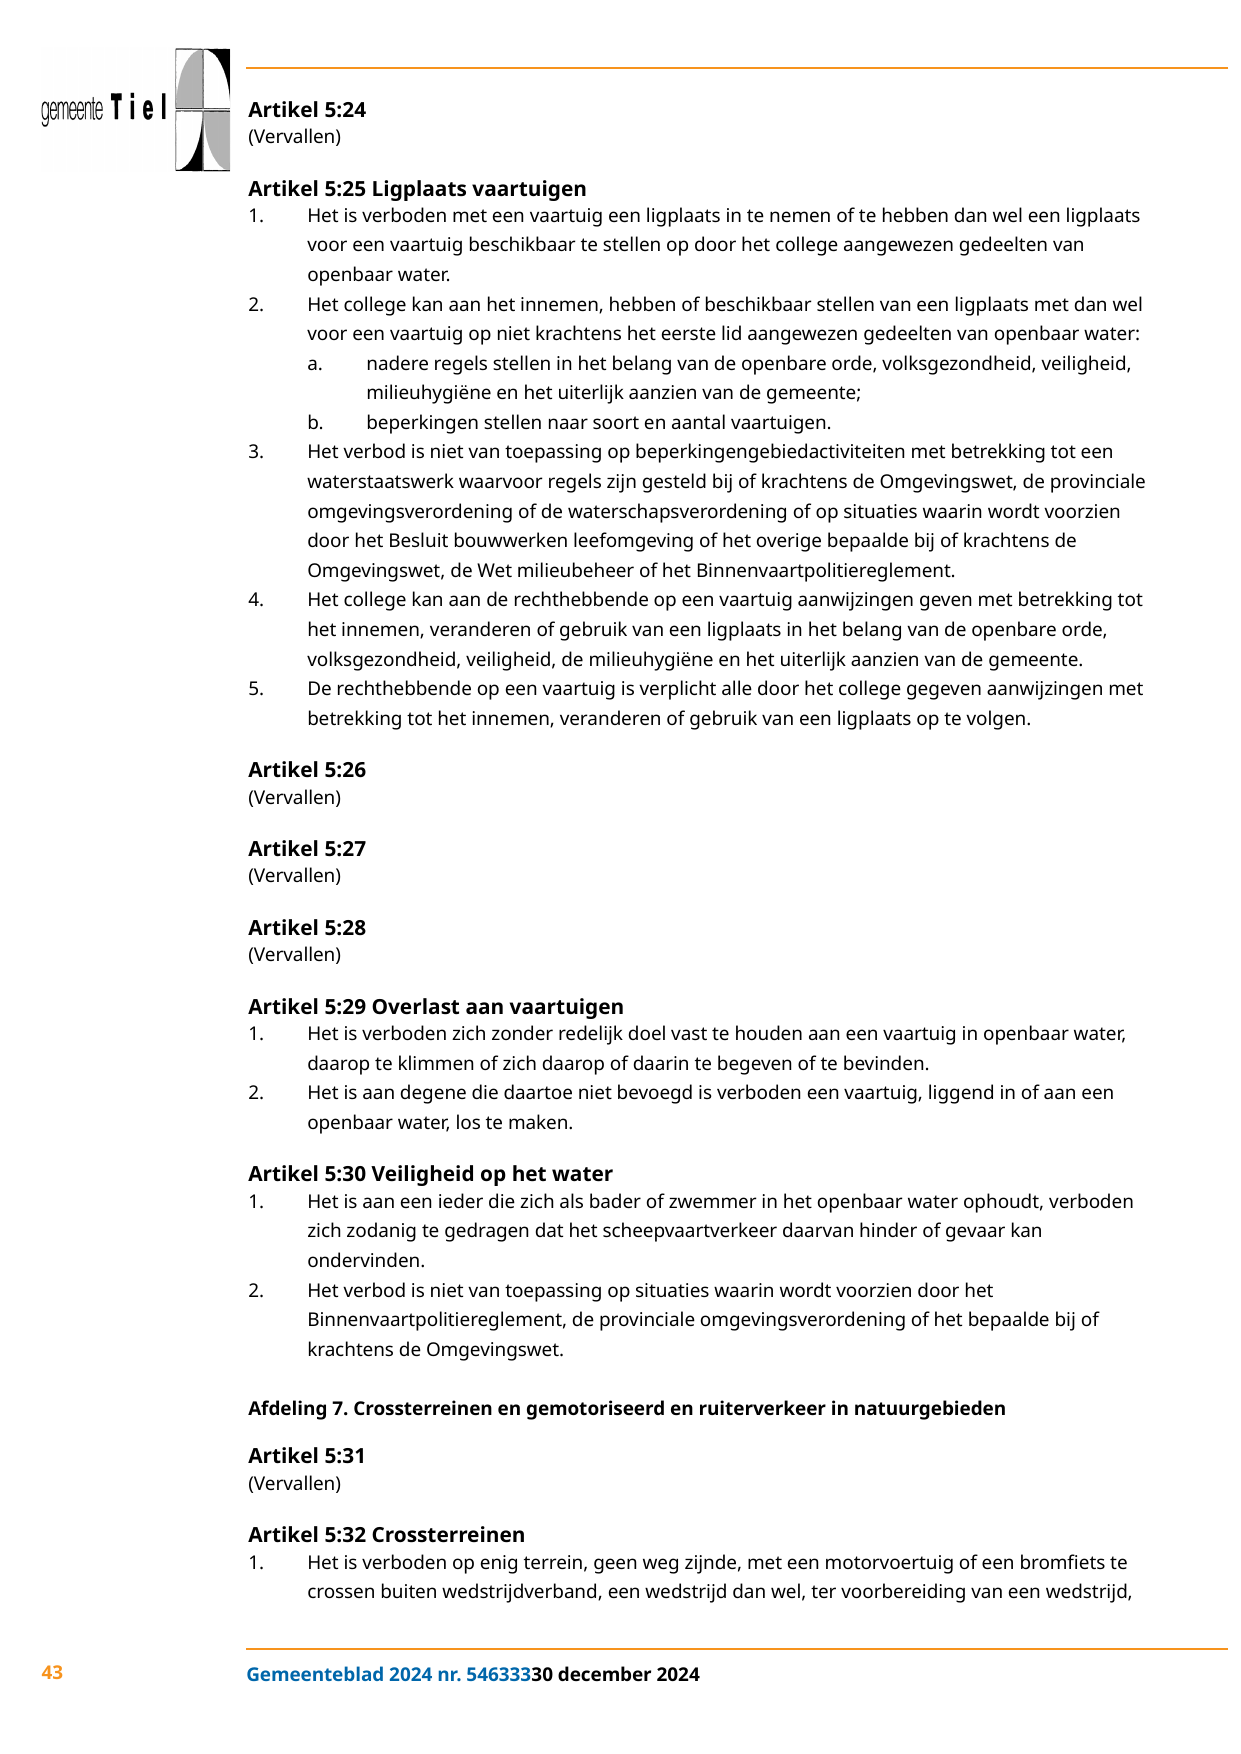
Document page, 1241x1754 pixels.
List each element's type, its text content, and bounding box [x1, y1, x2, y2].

list beperkingen stellen naar soort en aantal vaartuigen. [307, 409, 1152, 435]
list Het is verboden met een vaartuig een ligplaats in te nemen of te hebben dan wel een ligplaats voor een vaartuig beschikbaar te stellen op door het college aangewezen gedeelten van openbaar water. [248, 202, 1152, 287]
list Het is aan degene die daartoe niet bevoegd is verboden een vaartuig, liggend in of aan een openbaar water, los te maken. [248, 1079, 1152, 1135]
text Artikel 5:30 Veiligheid op het water [248, 1159, 1152, 1188]
text Artikel 5:29 Overlast aan vaartuigen [248, 992, 1152, 1020]
text Artikel 5:32 Crossterreinen [248, 1521, 1152, 1549]
list Het is aan een ieder die zich als bader of zwemmer in het openbaar water ophoudt, verboden zich zodanig te gedragen dat het scheepvaartverkeer daarvan hinder of gevaar kan ondervinden. [248, 1188, 1152, 1273]
list nadere regels stellen in het belang van de openbare orde, volksgezondheid, veiligheid, milieuhygiëne en het uiterlijk aanzien van de gemeente; [307, 350, 1152, 405]
list Het college kan aan het innemen, hebben of beschikbaar stellen van een ligplaats met dan wel voor een vaartuig op niet krachtens het eerste lid aangewezen gedeelten van openbaar water: [248, 291, 1152, 346]
list Het is verboden zich zonder redelijk doel vast te houden aan een vaartuig in openbaar water, daarop te klimmen of zich daarop of daarin te begeven of te bevinden. [248, 1020, 1152, 1076]
text (Vervallen) [248, 784, 1152, 809]
list Het verbod is niet van toepassing op situaties waarin wordt voorzien door het Binnenvaartpolitiereglement, de provinciale omgevingsverordening of het bepaalde bij of krachtens de Omgevingswet. [248, 1277, 1152, 1362]
picture [41, 47, 231, 172]
text Artikel 5:28 [248, 913, 1152, 942]
text (Vervallen) [248, 1470, 1152, 1496]
list Het is verboden op enig terrein, geen weg zijnde, met een motorvoertuig of een bromfiets te crossen buiten wedstrijdverband, een wedstrijd dan wel, ter voorbereiding van een wedstrijd, [248, 1549, 1152, 1604]
list De rechthebbende op een vaartuig is verplicht alle door het college gegeven aanwijzingen met betrekking tot het innemen, veranderen of gebruik van een ligplaats op te volgen. [248, 675, 1152, 731]
text Artikel 5:26 [248, 755, 1152, 784]
text (Vervallen) [248, 123, 1152, 149]
text (Vervallen) [248, 863, 1152, 888]
list Het verbod is niet van toepassing op beperkingengebiedactiviteiten met betrekking tot een waterstaatswerk waarvoor regels zijn gesteld bij of krachtens de Omgevingswet, de provinciale omgevingsverordening of de waterschapsverordening of op situaties waarin wordt voorzien door het Besluit bouwwerken leefomgeving of het overige bepaalde bij of krachtens de Omgevingswet, de Wet milieubeheer of het Binnenvaartpolitiereglement. [248, 439, 1152, 583]
text Artikel 5:27 [248, 834, 1152, 863]
text Artikel 5:25 Ligplaats vaartuigen [248, 174, 1152, 202]
text Artikel 5:24 [248, 95, 1152, 123]
text (Vervallen) [248, 942, 1152, 967]
list Het college kan aan de rechthebbende op een vaartuig aanwijzingen geven met betrekking tot het innemen, veranderen of gebruik van een ligplaats in het belang van de openbare orde, volksgezondheid, veiligheid, de milieuhygiëne en het uiterlijk aanzien van de gemeente. [248, 587, 1152, 672]
text Afdeling 7. Crossterreinen en gemotoriseerd en ruiterverkeer in natuurgebieden [248, 1395, 1152, 1421]
text Artikel 5:31 [248, 1442, 1152, 1470]
